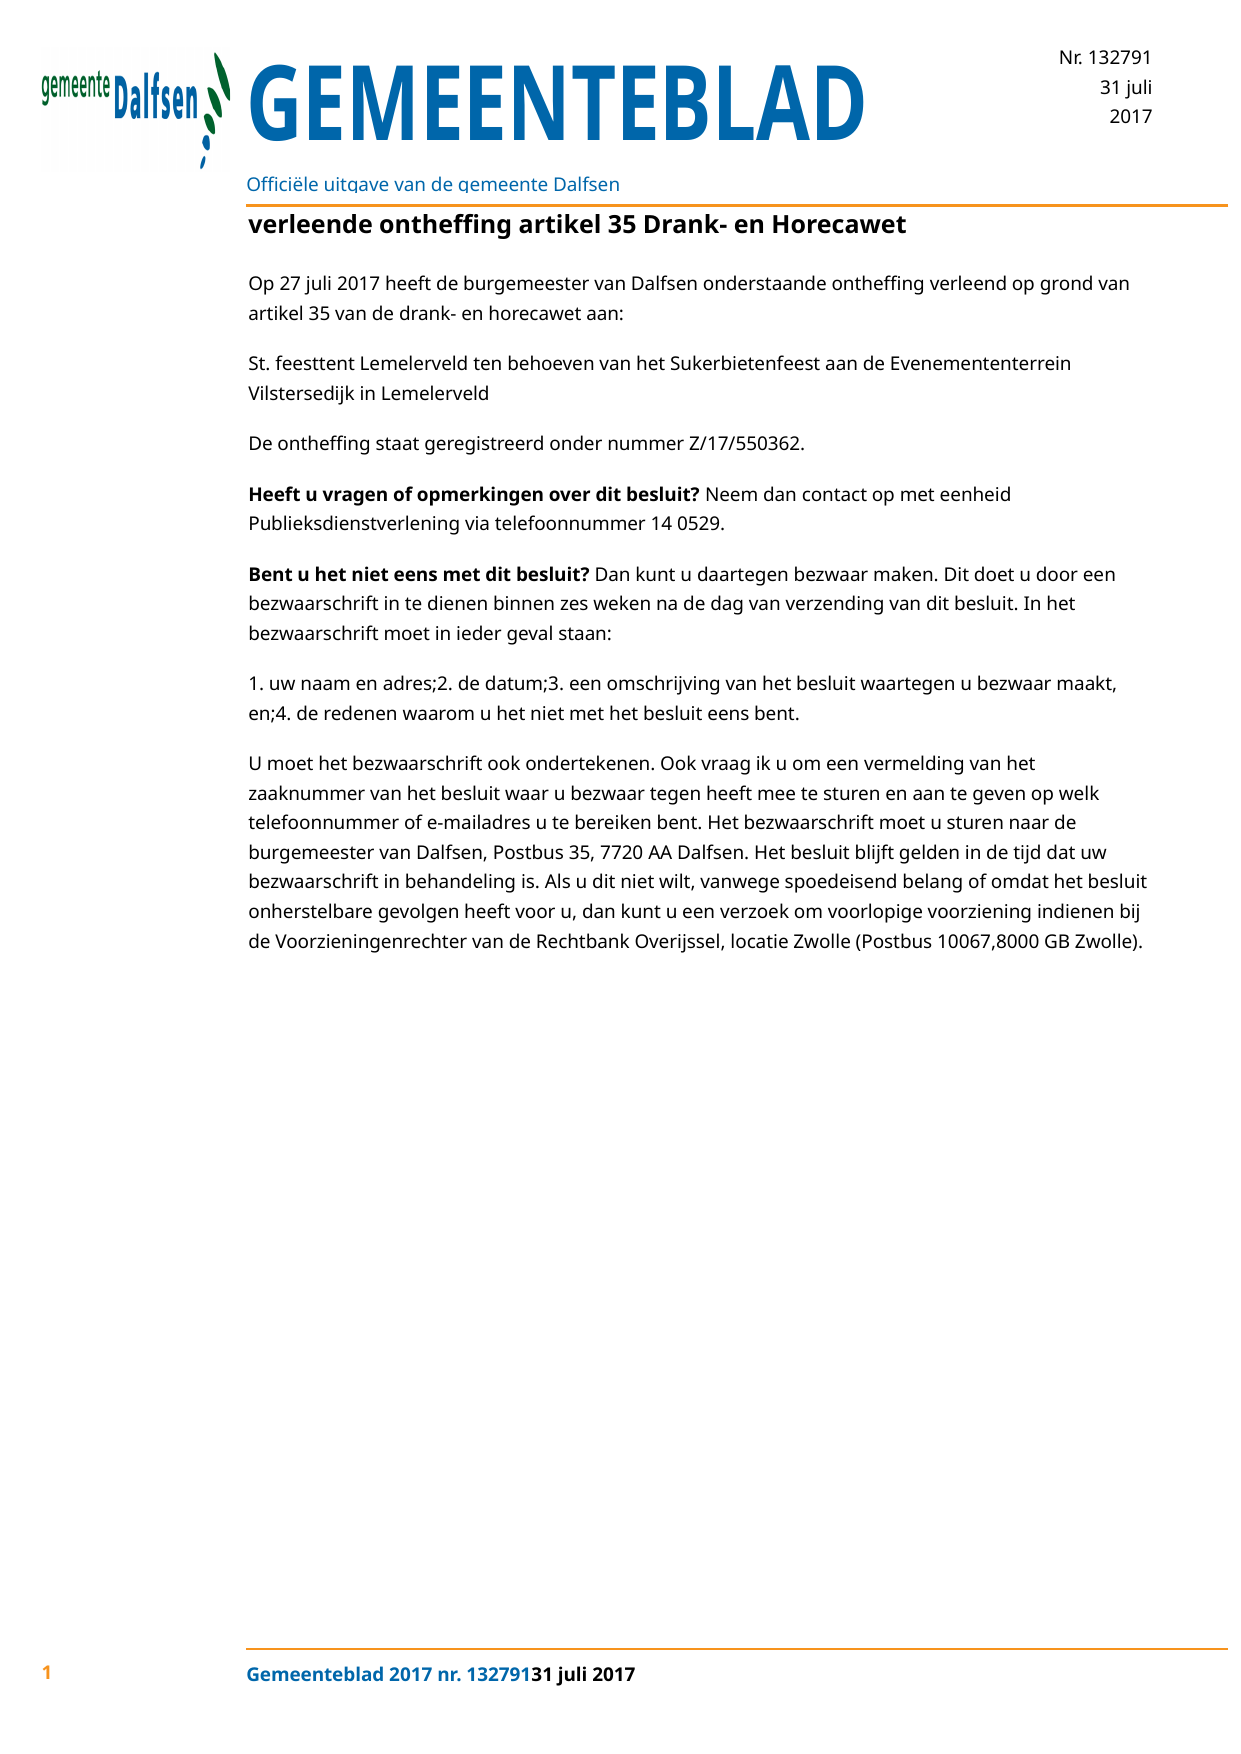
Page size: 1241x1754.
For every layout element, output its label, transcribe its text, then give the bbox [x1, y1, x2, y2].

text St. feesttent Lemelerveld ten behoeven van het Sukerbietenfeest aan de Evenemententerrein Vilstersedijk in Lemelerveld [248, 350, 1152, 406]
text 1. uw naam en adres;2. de datum;3. een omschrijving van het besluit waartegen u bezwaar maakt, en;4. de redenen waarom u het niet met het besluit eens bent. [248, 670, 1152, 726]
text U moet het bezwaarschrift ook ondertekenen. Ook vraag ik u om een vermelding van het zaaknummer van het besluit waar u bezwaar tegen heeft mee te sturen en aan te geven op welk telefoonnummer of e-mailadres u te bereiken bent. Het bezwaarschrift moet u sturen naar de burgemeester van Dalfsen, Postbus 35, 7720 AA Dalfsen. Het besluit blijft gelden in de tijd dat uw bezwaarschrift in behandeling is. Als u dit niet wilt, vanwege spoedeisend belang of omdat het besluit onherstelbare gevolgen heeft voor u, dan kunt u een verzoek om voorlopige voorziening indienen bij de Voorzieningenrechter van de Rechtbank Overijssel, locatie Zwolle (Postbus 10067,8000 GB Zwolle). [248, 750, 1152, 953]
text De ontheffing staat geregistreerd onder nummer Z/17/550362. [248, 430, 1152, 456]
text Heeft u vragen of opmerkingen over dit besluit? Neem dan contact op met eenheid Publieksdienstverlening via telefoonnummer 14 0529. [248, 481, 1152, 536]
text verleende ontheffing artikel 35 Drank- en Horecawet [248, 207, 1152, 241]
picture [41, 47, 231, 172]
text Bent u het niet eens met dit besluit? Dan kunt u daartegen bezwaar maken. Dit doet u door een bezwaarschrift in te dienen binnen zes weken na de dag van verzending van dit besluit. In het bezwaarschrift moet in ieder geval staan: [248, 561, 1152, 646]
text Op 27 juli 2017 heeft de burgemeester van Dalfsen onderstaande ontheffing verleend op grond van artikel 35 van de drank- en horecawet aan: [248, 270, 1152, 326]
